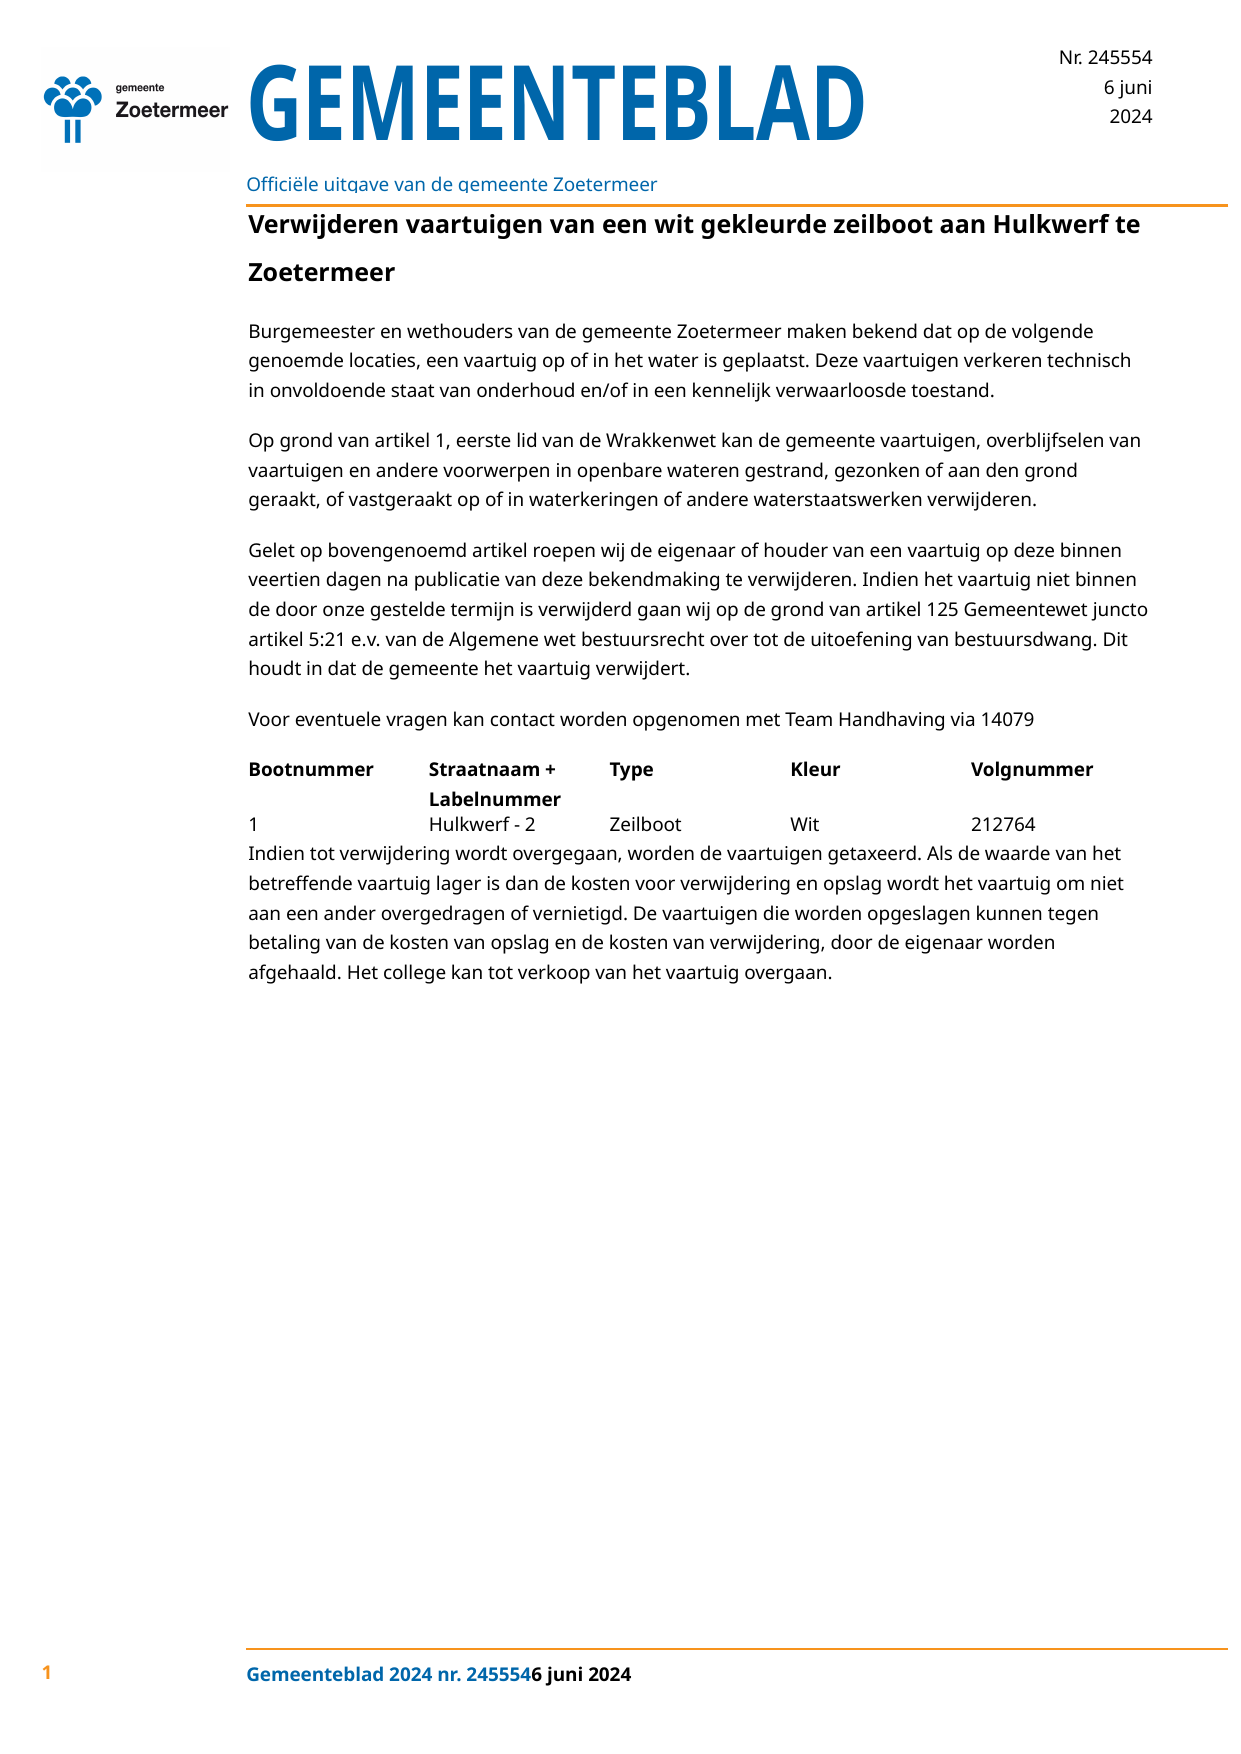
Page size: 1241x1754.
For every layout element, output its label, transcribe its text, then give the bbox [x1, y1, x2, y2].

table_header Type [609, 756, 790, 812]
table_header Straatnaam + Labelnummer [429, 756, 609, 812]
table_cell Zeilboot [609, 812, 790, 837]
picture [41, 47, 231, 172]
table_header Bootnummer [248, 756, 429, 812]
table_cell Wit [790, 812, 971, 837]
text Voor eventuele vragen kan contact worden opgenomen met Team Handhaving via 14079 [248, 706, 1152, 732]
text Verwijderen vaartuigen van een wit gekleurde zeilboot aan Hulkwerf te Zoetermeer [248, 207, 1152, 288]
text Indien tot verwijdering wordt overgegaan, worden de vaartuigen getaxeerd. Als de waarde van het betreffende vaartuig lager is dan de kosten voor verwijdering en opslag wordt het vaartuig om niet aan een ander overgedragen of vernietigd. De vaartuigen die worden opgeslagen kunnen tegen betaling van de kosten van opslag en de kosten van verwijdering, door de eigenaar worden afgehaald. Het college kan tot verkoop van het vaartuig overgaan. [248, 841, 1152, 985]
text Op grond van artikel 1, eerste lid van de Wrakkenwet kan de gemeente vaartuigen, overblijfselen van vaartuigen en andere voorwerpen in openbare wateren gestrand, gezonken of aan den grond geraakt, of vastgeraakt op of in waterkeringen of andere waterstaatswerken verwijderen. [248, 427, 1152, 512]
text Burgemeester en wethouders van de gemeente Zoetermeer maken bekend dat op de volgende genoemde locaties, een vaartuig op of in het water is geplaatst. Deze vaartuigen verkeren technisch in onvoldoende staat van onderhoud en/of in een kennelijk verwaarloosde toestand. [248, 318, 1152, 403]
table_cell 212764 [971, 812, 1152, 837]
table_cell 1 [248, 812, 429, 837]
table_header Volgnummer [971, 756, 1152, 812]
table_header Kleur [790, 756, 971, 812]
text Gelet op bovengenoemd artikel roepen wij de eigenaar of houder van een vaartuig op deze binnen veertien dagen na publicatie van deze bekendmaking te verwijderen. Indien het vaartuig niet binnen de door onze gestelde termijn is verwijderd gaan wij op de grond van artikel 125 Gemeentewet juncto artikel 5:21 e.v. van de Algemene wet bestuursrecht over tot de uitoefening van bestuursdwang. Dit houdt in dat de gemeente het vaartuig verwijdert. [248, 537, 1152, 681]
table_cell Hulkwerf - 2 [429, 812, 609, 837]
